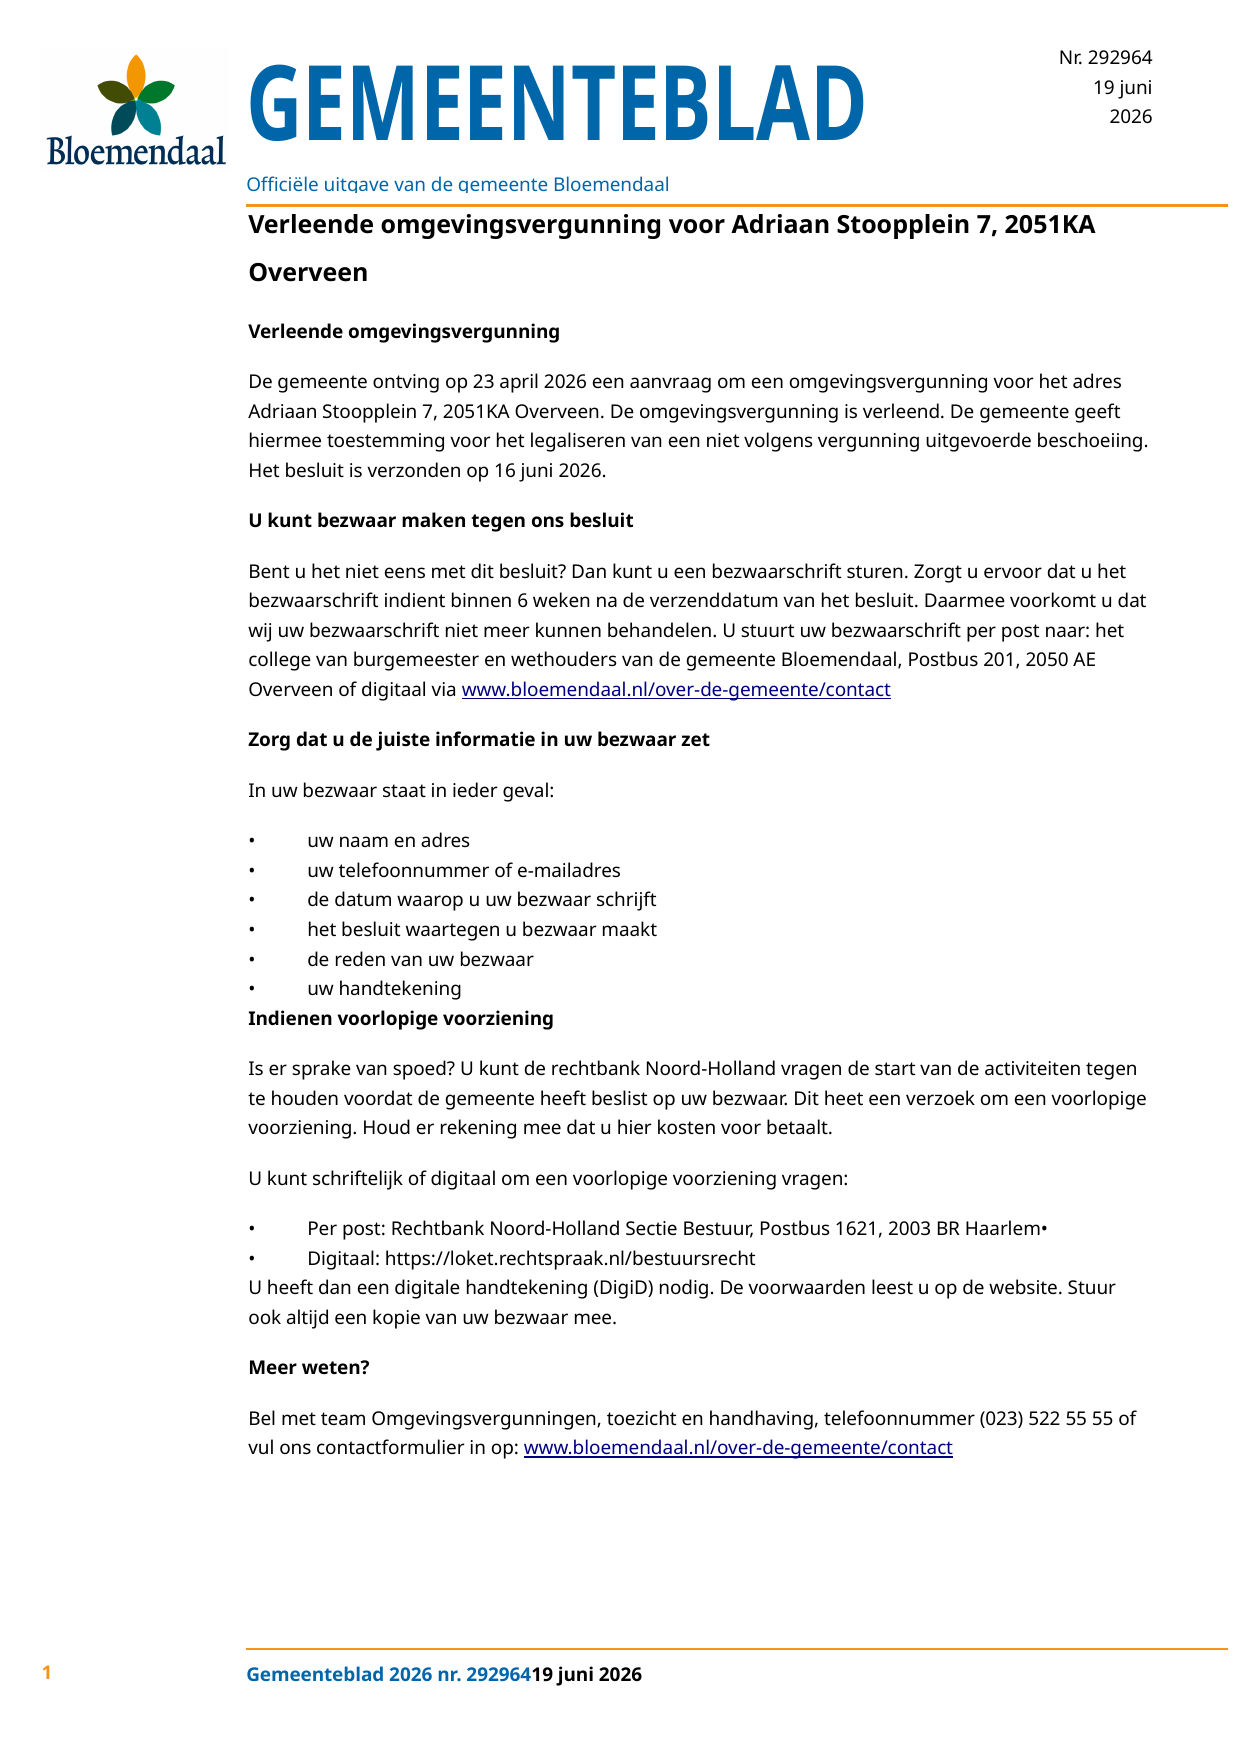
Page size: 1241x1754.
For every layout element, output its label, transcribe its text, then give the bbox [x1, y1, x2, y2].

list de reden van uw bezwaar [248, 946, 1152, 972]
text Verleende omgevingsvergunning [248, 318, 1152, 344]
list het besluit waartegen u bezwaar maakt [248, 916, 1152, 942]
list de datum waarop u uw bezwaar schrijft [248, 887, 1152, 912]
text De gemeente ontving op 23 april 2026 een aanvraag om een omgevingsvergunning voor het adres Adriaan Stoopplein 7, 2051KA Overveen. De omgevingsvergunning is verleend. De gemeente geeft hiermee toestemming voor het legaliseren van een niet volgens vergunning uitgevoerde beschoeiing. Het besluit is verzonden op 16 juni 2026. [248, 368, 1152, 483]
text In uw bezwaar staat in ieder geval: [248, 777, 1152, 803]
text Is er sprake van spoed? U kunt de rechtbank Noord-Holland vragen de start van de activiteiten tegen te houden voordat de gemeente heeft beslist op uw bezwaar. Dit heet een verzoek om een voorlopige voorziening. Houd er rekening mee dat u hier kosten voor betaalt. [248, 1055, 1152, 1140]
list uw naam en adres [248, 827, 1152, 853]
text Zorg dat u de juiste informatie in uw bezwaar zet [248, 727, 1152, 752]
text Bel met team Omgevingsvergunningen, toezicht en handhaving, telefoonnummer (023) 522 55 55 of vul ons contactformulier in op: www.bloemendaal.nl/over-de-gemeente/contact [248, 1405, 1152, 1460]
picture [41, 47, 231, 172]
text Verleende omgevingsvergunning voor Adriaan Stoopplein 7, 2051KA Overveen [248, 207, 1152, 288]
text Indienen voorlopige voorziening [248, 1005, 1152, 1031]
list uw handtekening [248, 975, 1152, 1001]
list Digitaal: https://loket.rechtspraak.nl/bestuursrecht [248, 1245, 1152, 1271]
list uw telefoonnummer of e-mailadres [248, 857, 1152, 883]
text U kunt schriftelijk of digitaal om een voorlopige voorziening vragen: [248, 1165, 1152, 1191]
text U heeft dan een digitale handtekening (DigiD) nodig. De voorwaarden leest u op de website. Stuur ook altijd een kopie van uw bezwaar mee. [248, 1274, 1152, 1330]
list Per post: Rechtbank Noord-Holland Sectie Bestuur, Postbus 1621, 2003 BR Haarlem• [248, 1215, 1152, 1241]
text U kunt bezwaar maken tegen ons besluit [248, 507, 1152, 533]
text Meer weten? [248, 1354, 1152, 1380]
text Bent u het niet eens met dit besluit? Dan kunt u een bezwaarschrift sturen. Zorgt u ervoor dat u het bezwaarschrift indient binnen 6 weken na de verzenddatum van het besluit. Daarmee voorkomt u dat wij uw bezwaarschrift niet meer kunnen behandelen. U stuurt uw bezwaarschrift per post naar: het college van burgemeester en wethouders van de gemeente Bloemendaal, Postbus 201, 2050 AE Overveen of digitaal via www.bloemendaal.nl/over-de-gemeente/contact [248, 558, 1152, 702]
